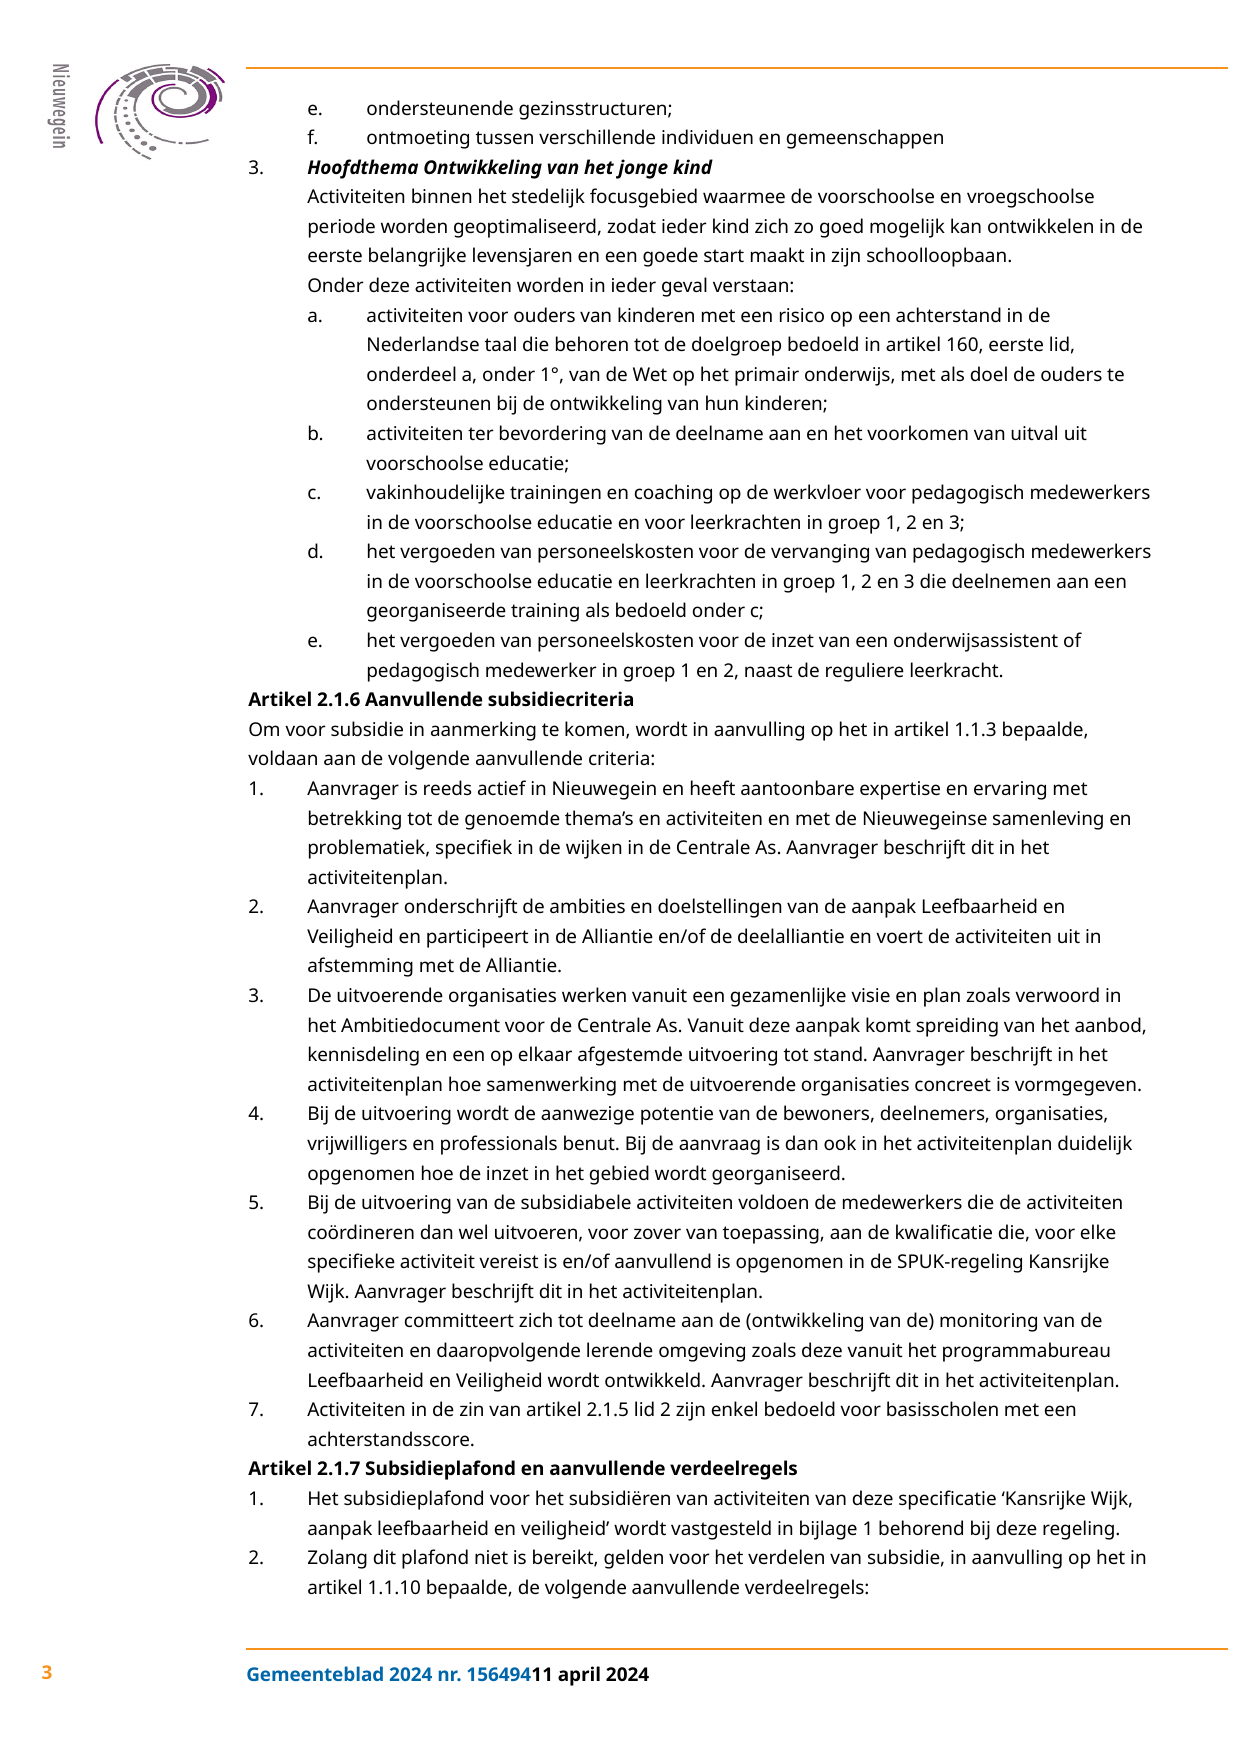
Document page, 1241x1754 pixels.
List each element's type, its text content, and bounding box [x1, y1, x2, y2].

list Aanvrager committeert zich tot deelname aan de (ontwikkeling van de) monitoring van de activiteiten en daaropvolgende lerende omgeving zoals deze vanuit het programmabureau Leefbaarheid en Veiligheid wordt ontwikkeld. Aanvrager beschrijft dit in het activiteitenplan. [248, 1308, 1152, 1393]
list Aanvrager onderschrijft de ambities en doelstellingen van de aanpak Leefbaarheid en Veiligheid en participeert in de Alliantie en/of de deelalliantie en voert de activiteiten uit in afstemming met de Alliantie. [248, 893, 1152, 978]
list activiteiten ter bevordering van de deelname aan en het voorkomen van uitval uit voorschoolse educatie; [307, 420, 1152, 476]
list vakinhoudelijke trainingen en coaching op de werkvloer voor pedagogisch medewerkers in de voorschoolse educatie en voor leerkrachten in groep 1, 2 en 3; [307, 479, 1152, 535]
list het vergoeden van personeelskosten voor de inzet van een onderwijsassistent of pedagogisch medewerker in groep 1 en 2, naast de reguliere leerkracht. [307, 627, 1152, 683]
list Zolang dit plafond niet is bereikt, gelden voor het verdelen van subsidie, in aanvulling op het in artikel 1.1.10 bepaalde, de volgende aanvullende verdeelregels: [248, 1544, 1152, 1600]
list ontmoeting tussen verschillende individuen en gemeenschappen [307, 124, 1152, 150]
list Bij de uitvoering van de subsidiabele activiteiten voldoen de medewerkers die de activiteiten coördineren dan wel uitvoeren, voor zover van toepassing, aan de kwalificatie die, voor elke specifieke activiteit vereist is en/of aanvullend is opgenomen in de SPUK-regeling Kansrijke Wijk. Aanvrager beschrijft dit in het activiteitenplan. [248, 1189, 1152, 1304]
list Bij de uitvoering wordt de aanwezige potentie van de bewoners, deelnemers, organisaties, vrijwilligers en professionals benut. Bij de aanvraag is dan ook in het activiteitenplan duidelijk opgenomen hoe de inzet in het gebied wordt georganiseerd. [248, 1101, 1152, 1186]
list Onder deze activiteiten worden in ieder geval verstaan: [248, 272, 1152, 298]
text Om voor subsidie in aanmerking te komen, wordt in aanvulling op het in artikel 1.1.3 bepaalde, voldaan aan de volgende aanvullende criteria: [248, 716, 1152, 771]
list De uitvoerende organisaties werken vanuit een gezamenlijke visie en plan zoals verwoord in het Ambitiedocument voor de Centrale As. Vanuit deze aanpak komt spreiding van het aanbod, kennisdeling en een op elkaar afgestemde uitvoering tot stand. Aanvrager beschrijft in het activiteitenplan hoe samenwerking met de uitvoerende organisaties concreet is vormgegeven. [248, 982, 1152, 1097]
list activiteiten voor ouders van kinderen met een risico op een achterstand in de Nederlandse taal die behoren tot de doelgroep bedoeld in artikel 160, eerste lid, onderdeel a, onder 1°, van de Wet op het primair onderwijs, met als doel de ouders te ondersteunen bij de ontwikkeling van hun kinderen; [307, 302, 1152, 416]
text Artikel 2.1.6 Aanvullende subsidiecriteria [248, 686, 1152, 712]
picture [41, 47, 231, 172]
list Activiteiten binnen het stedelijk focusgebied waarmee de voorschoolse en vroegschoolse periode worden geoptimaliseerd, zodat ieder kind zich zo goed mogelijk kan ontwikkelen in de eerste belangrijke levensjaren en een goede start maakt in zijn schoolloopbaan. [248, 183, 1152, 268]
list Het subsidieplafond voor het subsidiëren van activiteiten van deze specificatie ‘Kansrijke Wijk, aanpak leefbaarheid en veiligheid’ wordt vastgesteld in bijlage 1 behorend bij deze regeling. [248, 1485, 1152, 1541]
text Artikel 2.1.7 Subsidieplafond en aanvullende verdeelregels [248, 1456, 1152, 1481]
list Activiteiten in de zin van artikel 2.1.5 lid 2 zijn enkel bedoeld voor basisscholen met een achterstandsscore. [248, 1396, 1152, 1452]
list ondersteunende gezinsstructuren; [307, 95, 1152, 121]
list het vergoeden van personeelskosten voor de vervanging van pedagogisch medewerkers in de voorschoolse educatie en leerkrachten in groep 1, 2 en 3 die deelnemen aan een georganiseerde training als bedoeld onder c; [307, 538, 1152, 623]
list Aanvrager is reeds actief in Nieuwegein en heeft aantoonbare expertise en ervaring met betrekking tot de genoemde thema’s en activiteiten en met de Nieuwegeinse samenleving en problematiek, specifiek in de wijken in de Centrale As. Aanvrager beschrijft dit in het activiteitenplan. [248, 775, 1152, 890]
list Hoofdthema Ontwikkeling van het jonge kind [248, 154, 1152, 180]
